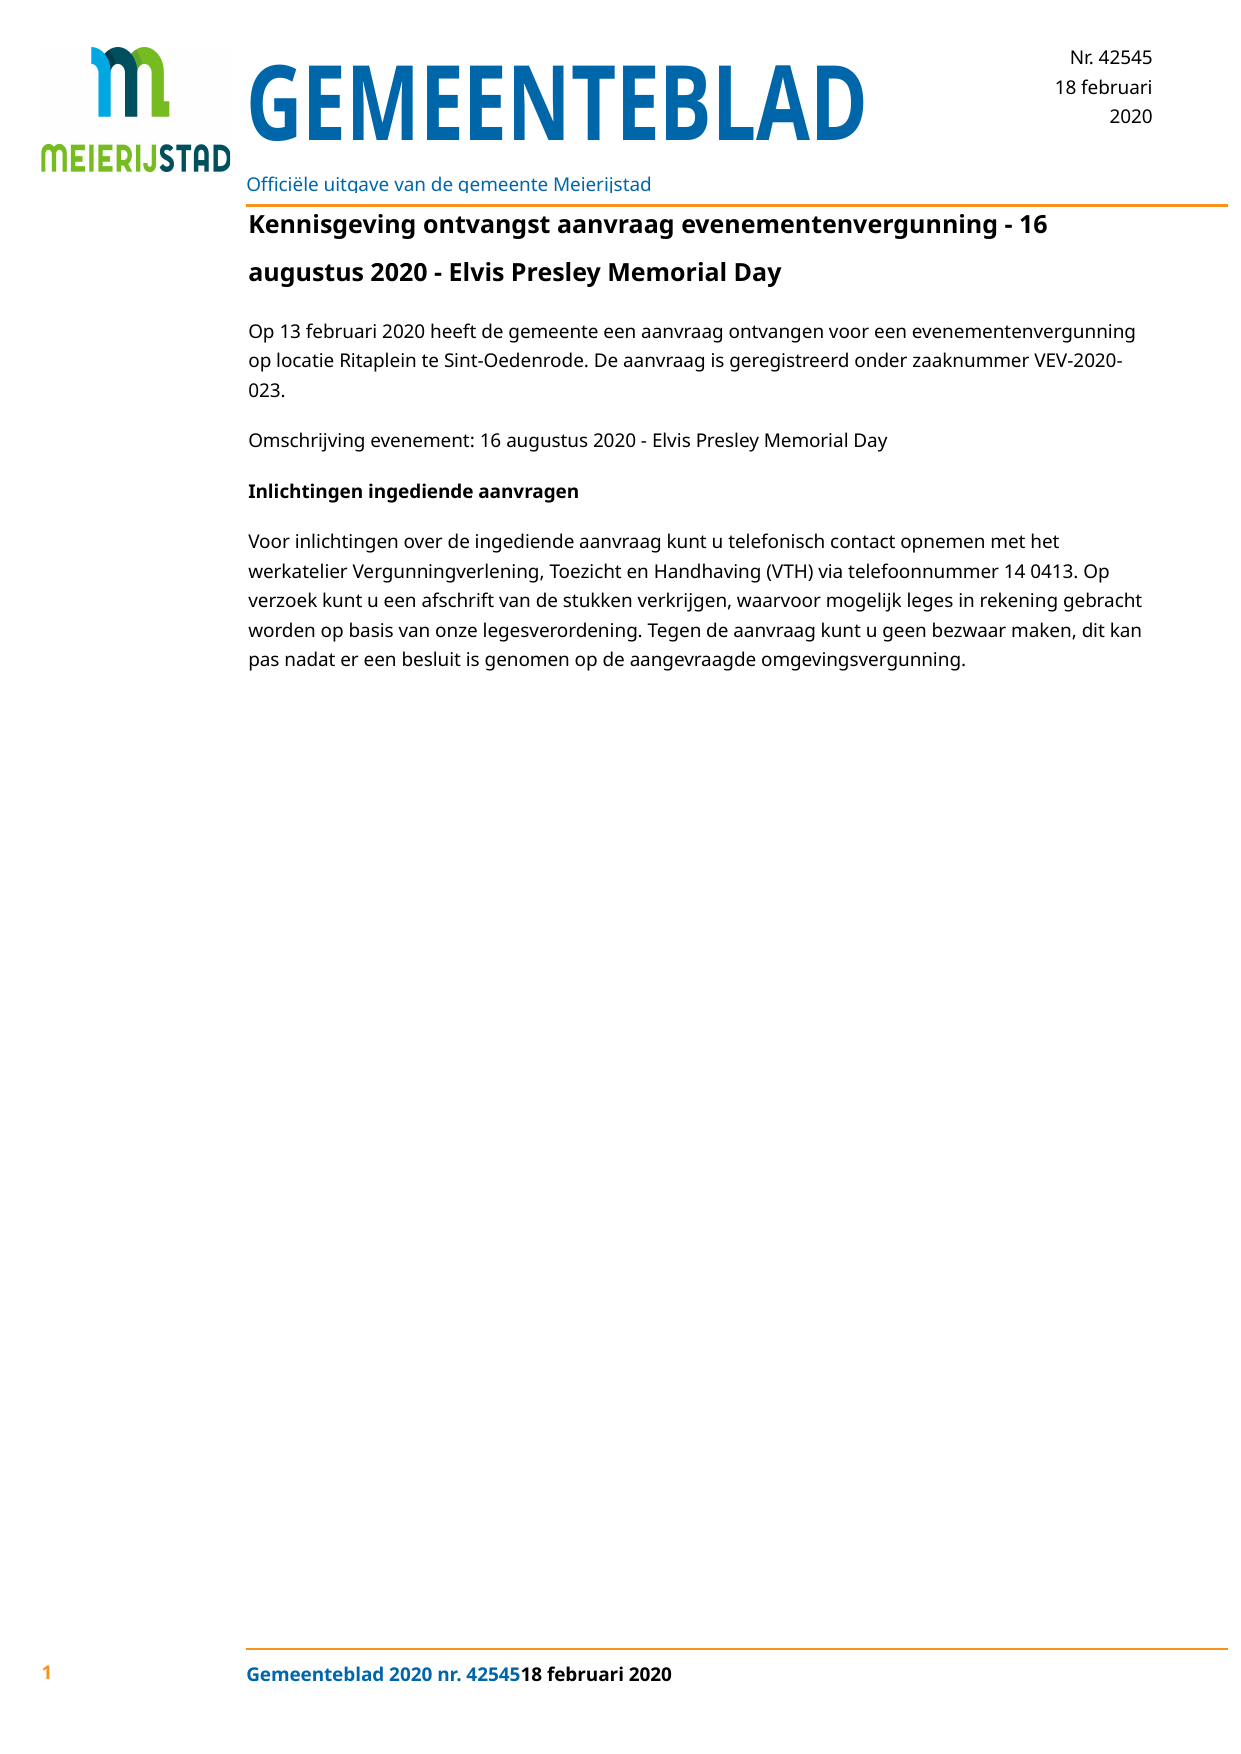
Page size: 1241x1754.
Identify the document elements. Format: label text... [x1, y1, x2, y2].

text Omschrijving evenement: 16 augustus 2020 - Elvis Presley Memorial Day [248, 427, 1152, 453]
text Voor inlichtingen over de ingediende aanvraag kunt u telefonisch contact opnemen met het werkatelier Vergunningverlening, Toezicht en Handhaving (VTH) via telefoonnummer 14 0413. Op verzoek kunt u een afschrift van de stukken verkrijgen, waarvoor mogelijk leges in rekening gebracht worden op basis van onze legesverordening. Tegen de aanvraag kunt u geen bezwaar maken, dit kan pas nadat er een besluit is genomen op de aangevraagde omgevingsvergunning. [248, 528, 1152, 672]
text Kennisgeving ontvangst aanvraag evenementenvergunning - 16 augustus 2020 - Elvis Presley Memorial Day [248, 207, 1152, 288]
text Op 13 februari 2020 heeft de gemeente een aanvraag ontvangen voor een evenementenvergunning op locatie Ritaplein te Sint-Oedenrode. De aanvraag is geregistreerd onder zaaknummer VEV-2020-023. [248, 318, 1152, 403]
text Inlichtingen ingediende aanvragen [248, 478, 1152, 504]
picture [41, 47, 231, 172]
